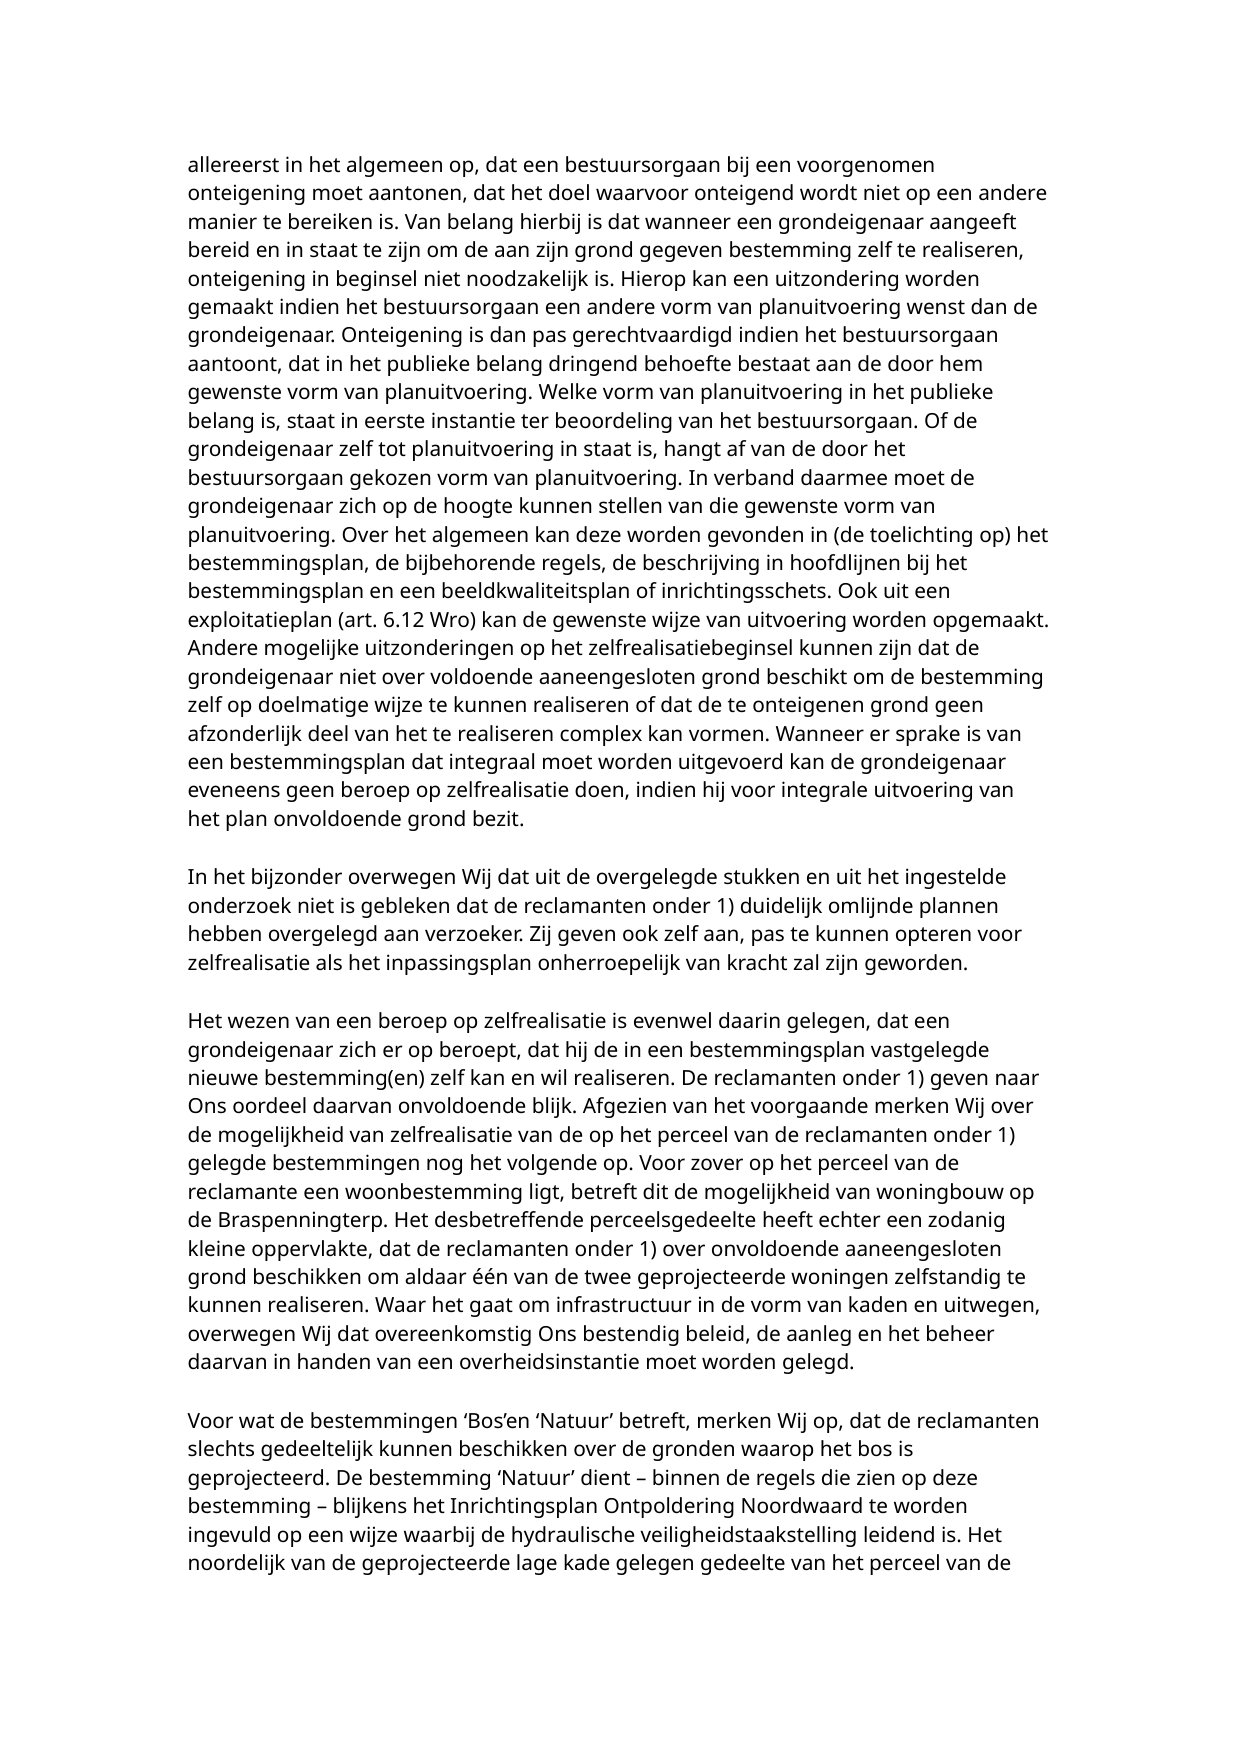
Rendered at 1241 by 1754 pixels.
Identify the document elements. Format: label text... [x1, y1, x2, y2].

text allereerst in het algemeen op, dat een bestuursorgaan bij een voorgenomen onteigening moet aantonen, dat het doel waarvoor onteigend wordt niet op een andere manier te bereiken is. Van belang hierbij is dat wanneer een grondeigenaar aangeeft bereid en in staat te zijn om de aan zijn grond gegeven bestemming zelf te realiseren, onteigening in beginsel niet noodzakelijk is. Hierop kan een uitzondering worden gemaakt indien het bestuursorgaan een andere vorm van planuitvoering wenst dan de grondeigenaar. Onteigening is dan pas gerechtvaardigd indien het bestuursorgaan aantoont, dat in het publieke belang dringend behoefte bestaat aan de door hem gewenste vorm van planuitvoering. Welke vorm van planuitvoering in het publieke belang is, staat in eerste instantie ter beoordeling van het bestuursorgaan. Of de grondeigenaar zelf tot planuitvoering in staat is, hangt af van de door het bestuursorgaan gekozen vorm van planuitvoering. In verband daarmee moet de grondeigenaar zich op de hoogte kunnen stellen van die gewenste vorm van planuitvoering. Over het algemeen kan deze worden gevonden in (de toelichting op) het bestemmingsplan, de bijbehorende regels, de beschrijving in hoofdlijnen bij het bestemmingsplan en een beeldkwaliteitsplan of inrichtingsschets. Ook uit een exploitatieplan (art. 6.12 Wro) kan de gewenste wijze van uitvoering worden opgemaakt. Andere mogelijke uitzonderingen op het zelfrealisatiebeginsel kunnen zijn dat de grondeigenaar niet over voldoende aaneengesloten grond beschikt om de bestemming zelf op doelmatige wijze te kunnen realiseren of dat de te onteigenen grond geen afzonderlijk deel van het te realiseren complex kan vormen. Wanneer er sprake is van een bestemmingsplan dat integraal moet worden uitgevoerd kan de grondeigenaar eveneens geen beroep op zelfrealisatie doen, indien hij voor integrale uitvoering van het plan onvoldoende grond bezit. [187, 150, 1053, 832]
text Voor wat de bestemmingen ‘Bos’en ‘Natuur’ betreft, merken Wij op, dat de reclamanten slechts gedeeltelijk kunnen beschikken over de gronden waarop het bos is geprojecteerd. De bestemming ‘Natuur’ dient – binnen de regels die zien op deze bestemming – blijkens het Inrichtingsplan Ontpoldering Noordwaard te worden ingevuld op een wijze waarbij de hydraulische veiligheidstaakstelling leidend is. Het noordelijk van de geprojecteerde lage kade gelegen gedeelte van het perceel van de [187, 1406, 1053, 1577]
text In het bijzonder overwegen Wij dat uit de overgelegde stukken en uit het ingestelde onderzoek niet is gebleken dat de reclamanten onder 1) duidelijk omlijnde plannen hebben overgelegd aan verzoeker. Zij geven ook zelf aan, pas te kunnen opteren voor zelfrealisatie als het inpassingsplan onherroepelijk van kracht zal zijn geworden. [187, 862, 1053, 976]
text Het wezen van een beroep op zelfrealisatie is evenwel daarin gelegen, dat een grondeigenaar zich er op beroept, dat hij de in een bestemmingsplan vastgelegde nieuwe bestemming(en) zelf kan en wil realiseren. De reclamanten onder 1) geven naar Ons oordeel daarvan onvoldoende blijk. Afgezien van het voorgaande merken Wij over de mogelijkheid van zelfrealisatie van de op het perceel van de reclamanten onder 1) gelegde bestemmingen nog het volgende op. Voor zover op het perceel van de reclamante een woonbestemming ligt, betreft dit de mogelijkheid van woningbouw op de Braspenningterp. Het desbetreffende perceelsgedeelte heeft echter een zodanig kleine oppervlakte, dat de reclamanten onder 1) over onvoldoende aaneengesloten grond beschikken om aldaar één van de twee geprojecteerde woningen zelfstandig te kunnen realiseren. Waar het gaat om infrastructuur in de vorm van kaden en uitwegen, overwegen Wij dat overeenkomstig Ons bestendig beleid, de aanleg en het beheer daarvan in handen van een overheidsinstantie moet worden gelegd. [187, 1006, 1053, 1376]
